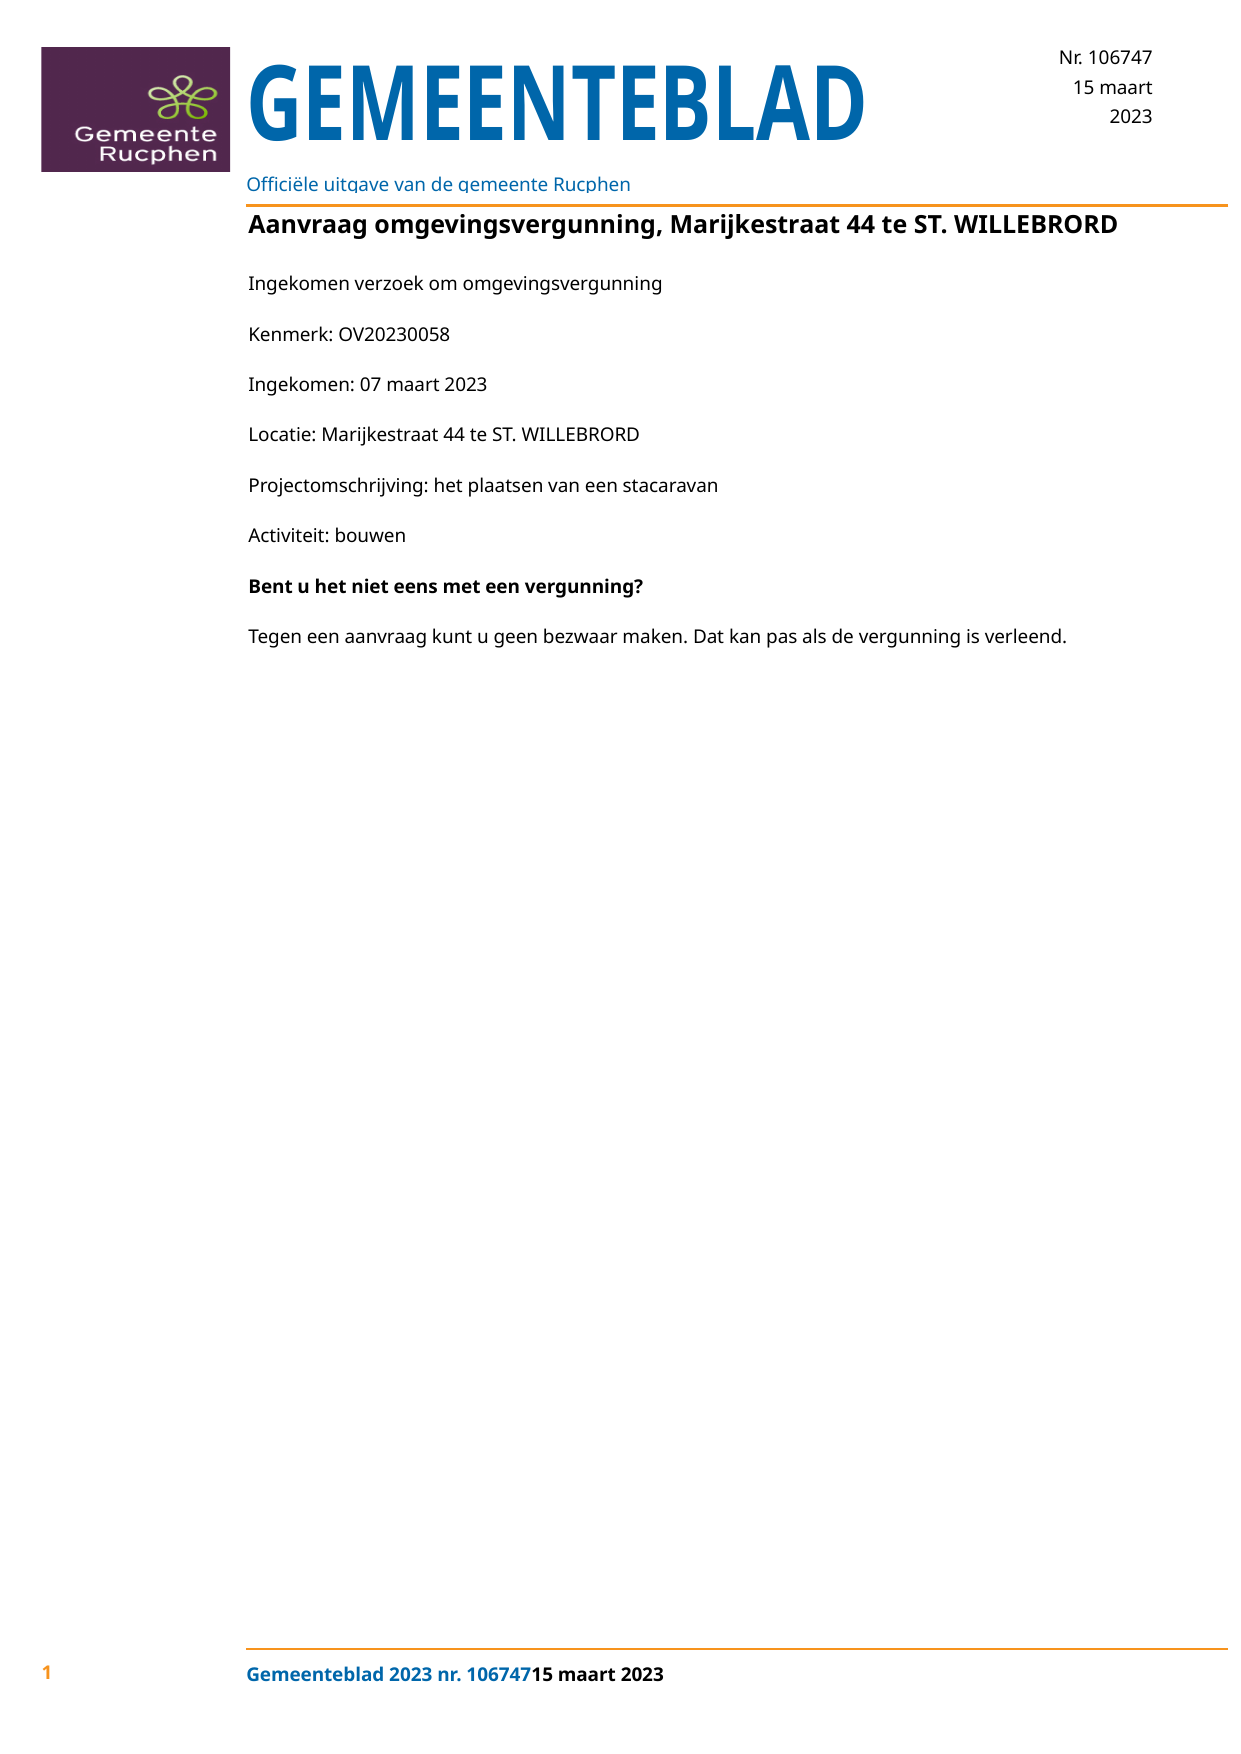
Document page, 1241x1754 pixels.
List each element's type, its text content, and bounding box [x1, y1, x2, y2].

text Ingekomen verzoek om omgevingsvergunning [248, 270, 1152, 296]
text Aanvraag omgevingsvergunning, Marijkestraat 44 te ST. WILLEBRORD [248, 207, 1152, 241]
text Locatie: Marijkestraat 44 te ST. WILLEBRORD [248, 422, 1152, 447]
text Kenmerk: OV20230058 [248, 321, 1152, 346]
text Bent u het niet eens met een vergunning? [248, 573, 1152, 598]
text Tegen een aanvraag kunt u geen bezwaar maken. Dat kan pas als de vergunning is verleend. [248, 623, 1152, 649]
text Activiteit: bouwen [248, 522, 1152, 548]
text Ingekomen: 07 maart 2023 [248, 371, 1152, 397]
picture [41, 47, 231, 172]
text Projectomschrijving: het plaatsen van een stacaravan [248, 472, 1152, 498]
